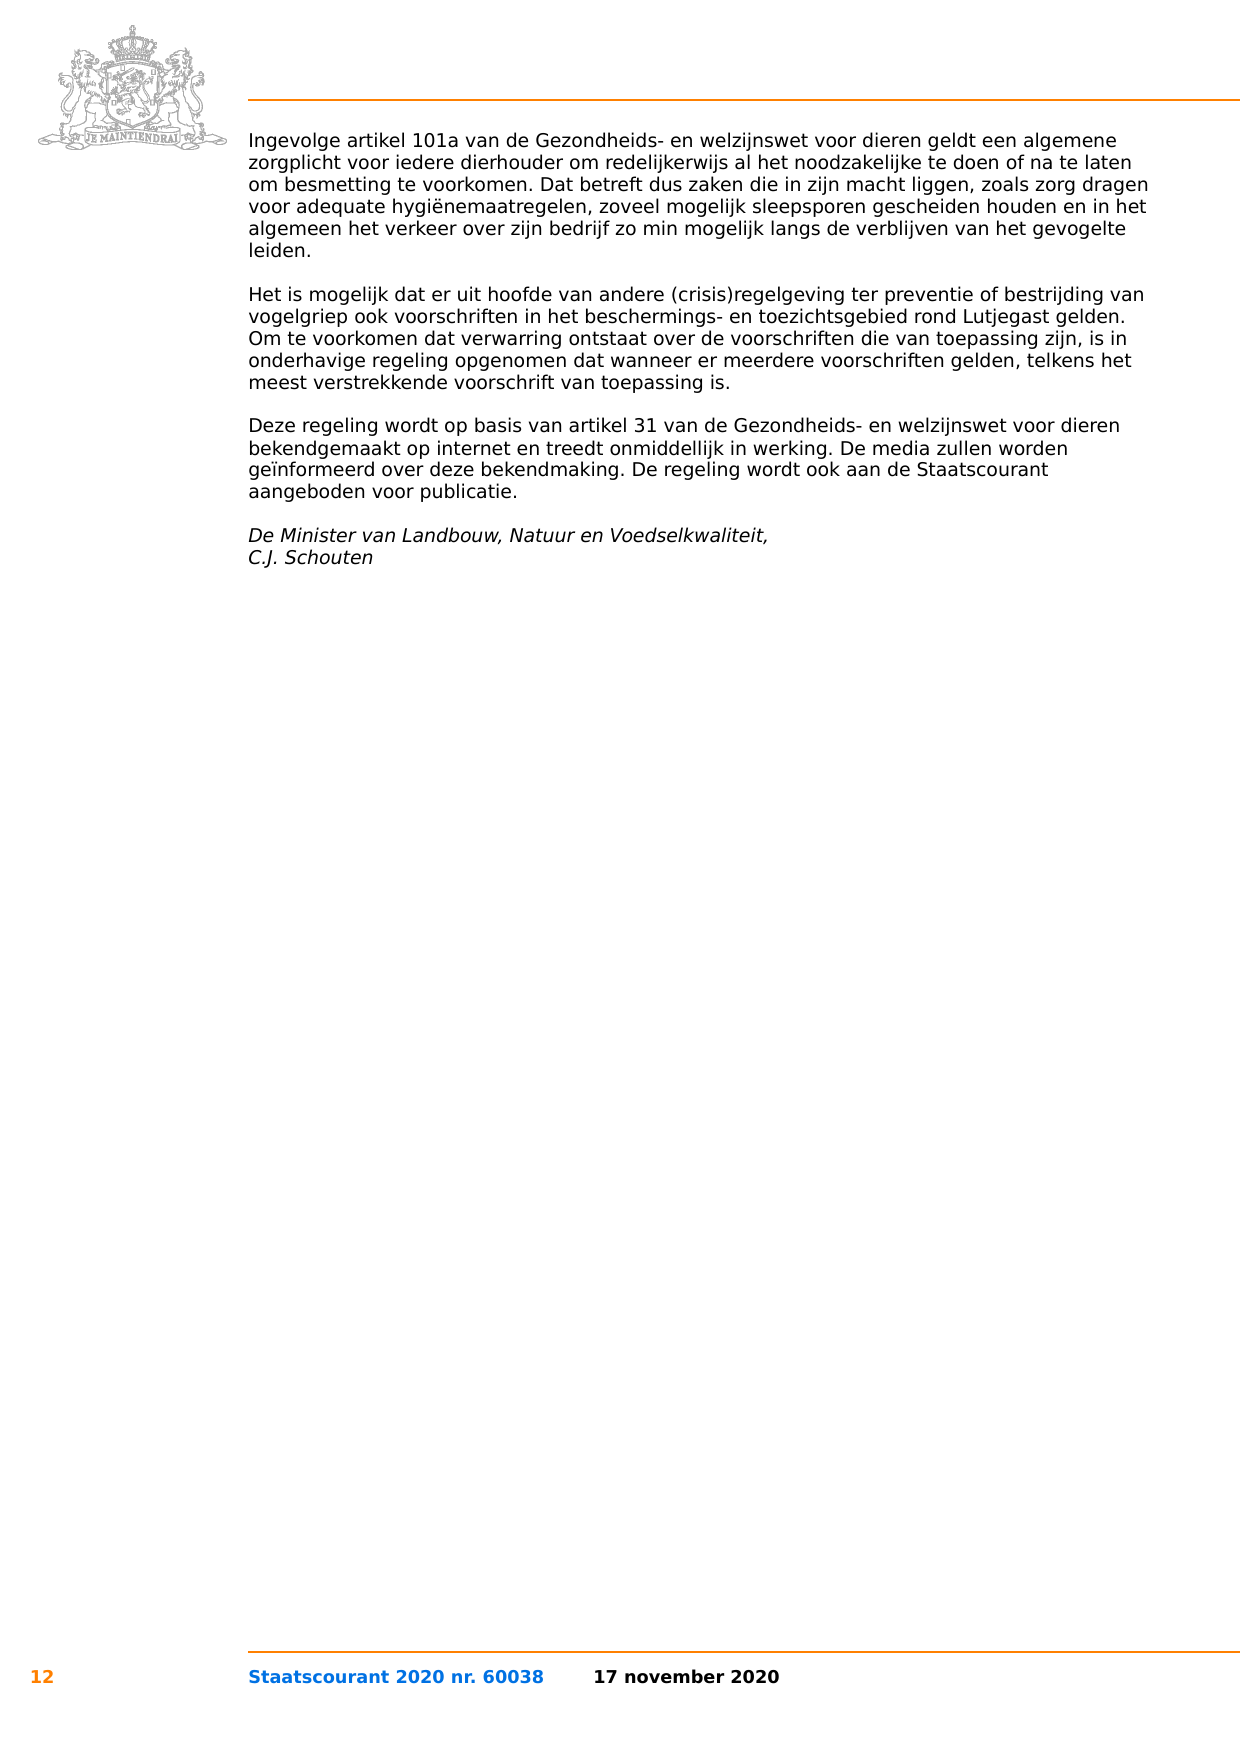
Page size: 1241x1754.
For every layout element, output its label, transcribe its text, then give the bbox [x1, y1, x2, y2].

picture [38, 25, 227, 150]
text Ingevolge artikel 101a van de Gezondheids- en welzijnswet voor dieren geldt een algemene zorgplicht voor iedere dierhouder om redelijkerwijs al het noodzakelijke te doen of na te laten om besmetting te voorkomen. Dat betreft dus zaken die in zijn macht liggen, zoals zorg dragen voor adequate hygiënemaatregelen, zoveel mogelijk sleepsporen gescheiden houden en in het algemeen het verkeer over zijn bedrijf zo min mogelijk langs de verblijven van het gevogelte leiden. [248, 130, 1163, 262]
text Deze regeling wordt op basis van artikel 31 van de Gezondheids- en welzijnswet voor dieren bekendgemaakt op internet en treedt onmiddellijk in werking. De media zullen worden geïnformeerd over deze bekendmaking. De regeling wordt ook aan de Staatscourant aangeboden voor publicatie. [248, 415, 1163, 503]
text Het is mogelijk dat er uit hoofde van andere (crisis)regelgeving ter preventie of bestrijding van vogelgriep ook voorschriften in het beschermings- en toezichtsgebied rond Lutjegast gelden. Om te voorkomen dat verwarring ontstaat over de voorschriften die van toepassing zijn, is in onderhavige regeling opgenomen dat wanneer er meerdere voorschriften gelden, telkens het meest verstrekkende voorschrift van toepassing is. [248, 284, 1163, 393]
text De Minister van Landbouw, Natuur en Voedselkwaliteit, C.J. Schouten [248, 525, 1163, 569]
